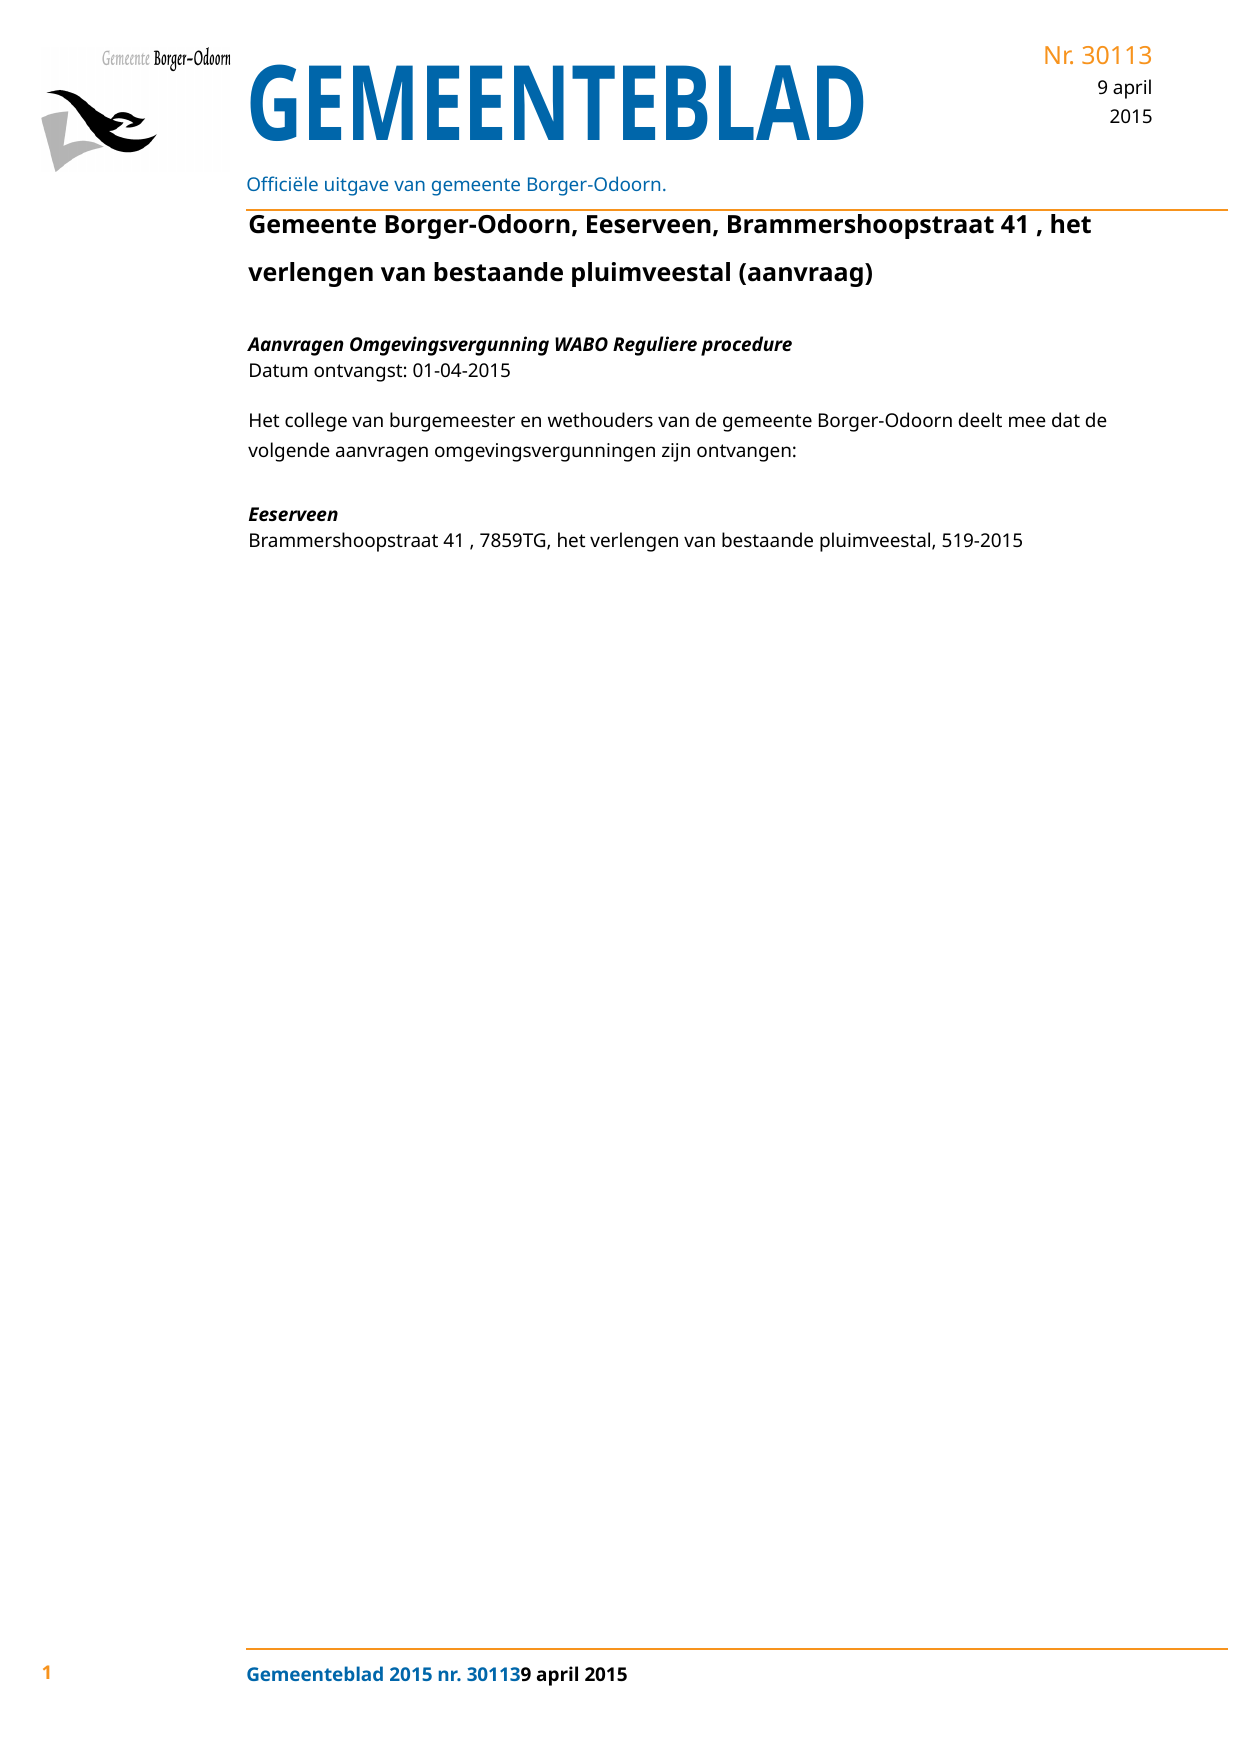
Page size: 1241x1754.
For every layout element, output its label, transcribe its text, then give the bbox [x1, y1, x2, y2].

text Eeserveen [248, 501, 1152, 527]
text Gemeente Borger-Odoorn, Eeserveen, Brammershoopstraat 41 , het verlengen van bestaande pluimveestal (aanvraag) [248, 211, 1152, 288]
text Datum ontvangst: 01-04-2015 [248, 357, 1152, 383]
text Het college van burgemeester en wethouders van de gemeente Borger-Odoorn deelt mee dat de volgende aanvragen omgevingsvergunningen zijn ontvangen: [248, 408, 1152, 463]
text Aanvragen Omgevingsvergunning WABO Reguliere procedure [248, 331, 1152, 357]
picture [41, 47, 231, 172]
text Brammershoopstraat 41 , 7859TG, het verlengen van bestaande pluimveestal, 519-2015 [248, 527, 1152, 553]
